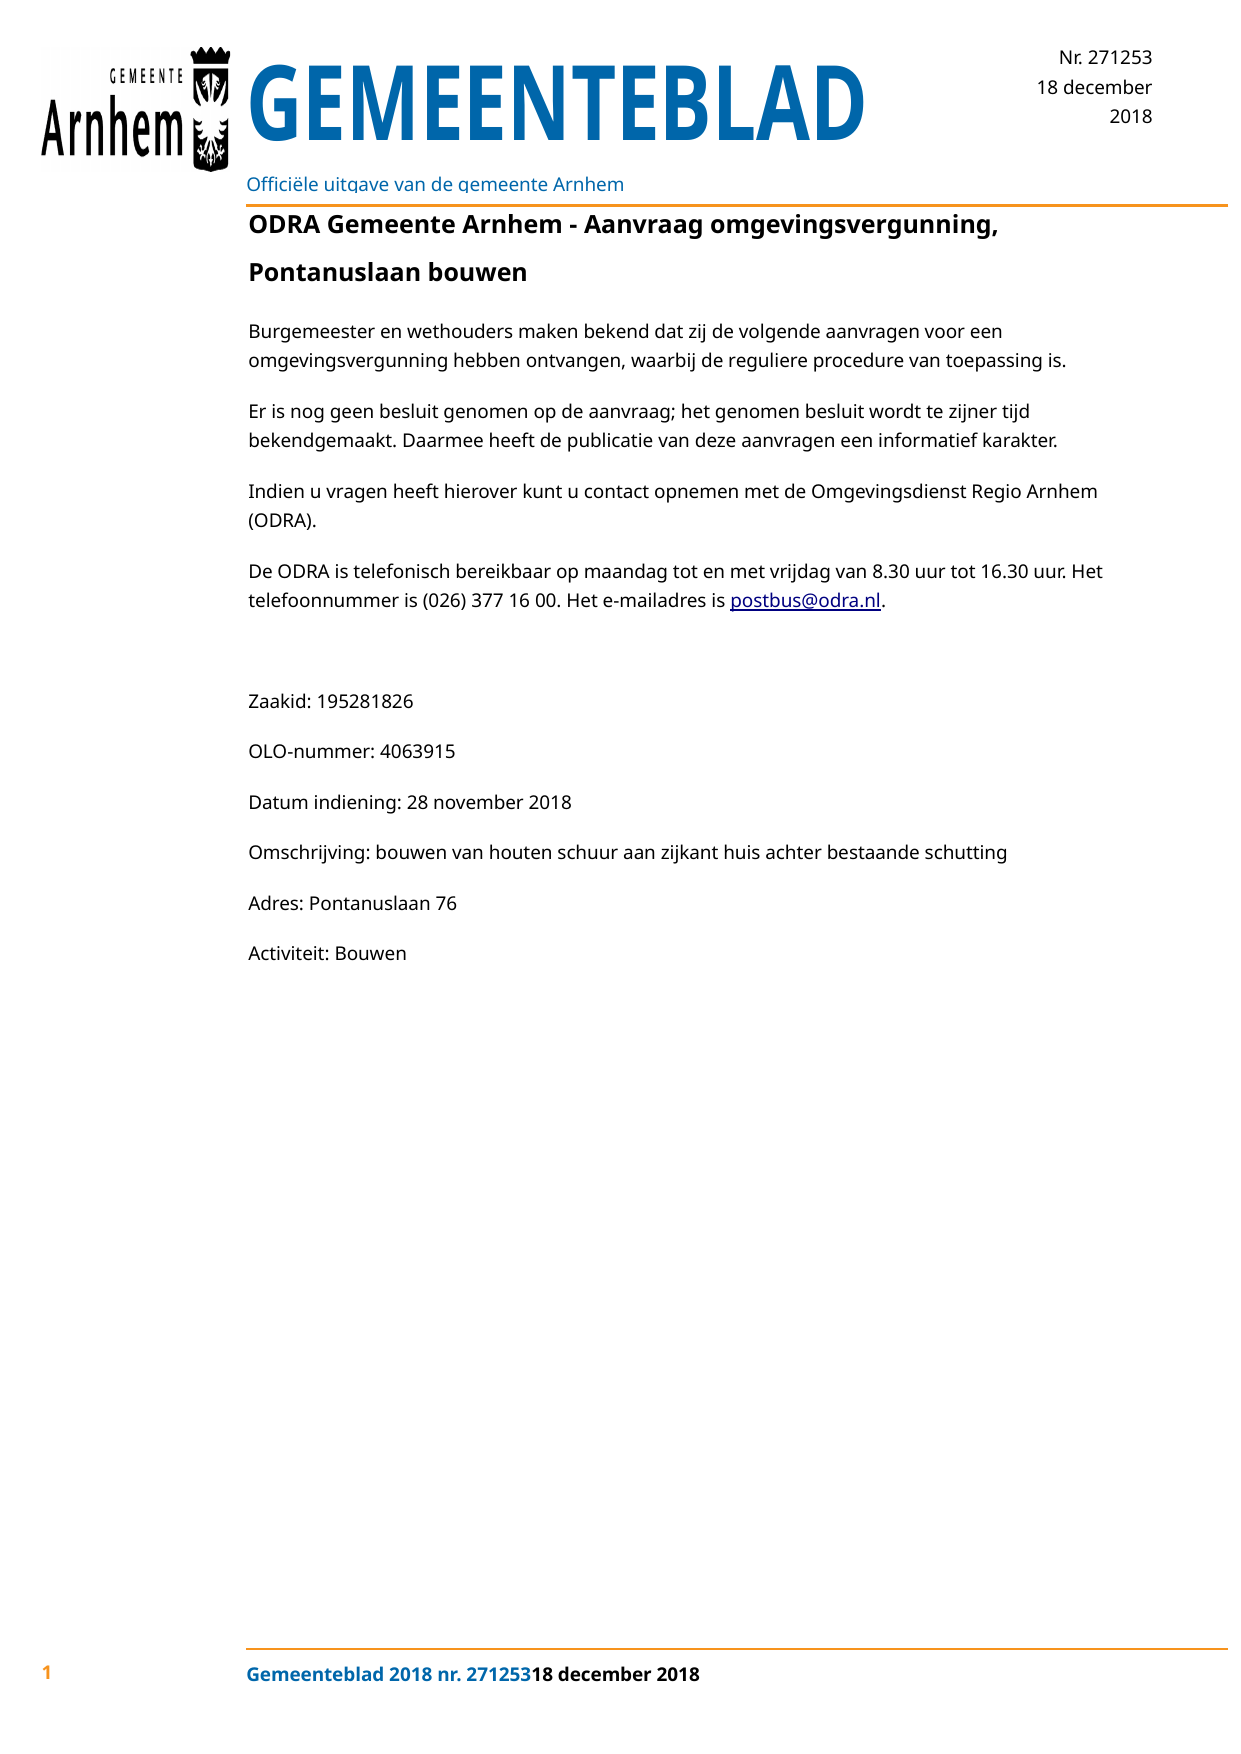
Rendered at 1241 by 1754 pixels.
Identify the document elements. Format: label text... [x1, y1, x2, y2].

text ODRA Gemeente Arnhem - Aanvraag omgevingsvergunning, Pontanuslaan bouwen [248, 207, 1152, 288]
picture [41, 47, 231, 172]
text Er is nog geen besluit genomen op de aanvraag; het genomen besluit wordt te zijner tijd bekendgemaakt. Daarmee heeft de publicatie van deze aanvragen een informatief karakter. [248, 398, 1152, 453]
text Omschrijving: bouwen van houten schuur aan zijkant huis achter bestaande schutting [248, 839, 1152, 865]
text Burgemeester en wethouders maken bekend dat zij de volgende aanvragen voor een omgevingsvergunning hebben ontvangen, waarbij de reguliere procedure van toepassing is. [248, 318, 1152, 373]
text Indien u vragen heeft hierover kunt u contact opnemen met de Omgevingsdienst Regio Arnhem (ODRA). [248, 478, 1152, 533]
text De ODRA is telefonisch bereikbaar op maandag tot en met vrijdag van 8.30 uur tot 16.30 uur. Het telefoonnummer is (026) 377 16 00. Het e-mailadres is postbus@odra.nl. [248, 558, 1152, 613]
text OLO-nummer: 4063915 [248, 739, 1152, 764]
text Activiteit: Bouwen [248, 940, 1152, 966]
text Datum indiening: 28 november 2018 [248, 789, 1152, 815]
text Adres: Pontanuslaan 76 [248, 890, 1152, 916]
text Zaakid: 195281826 [248, 688, 1152, 714]
